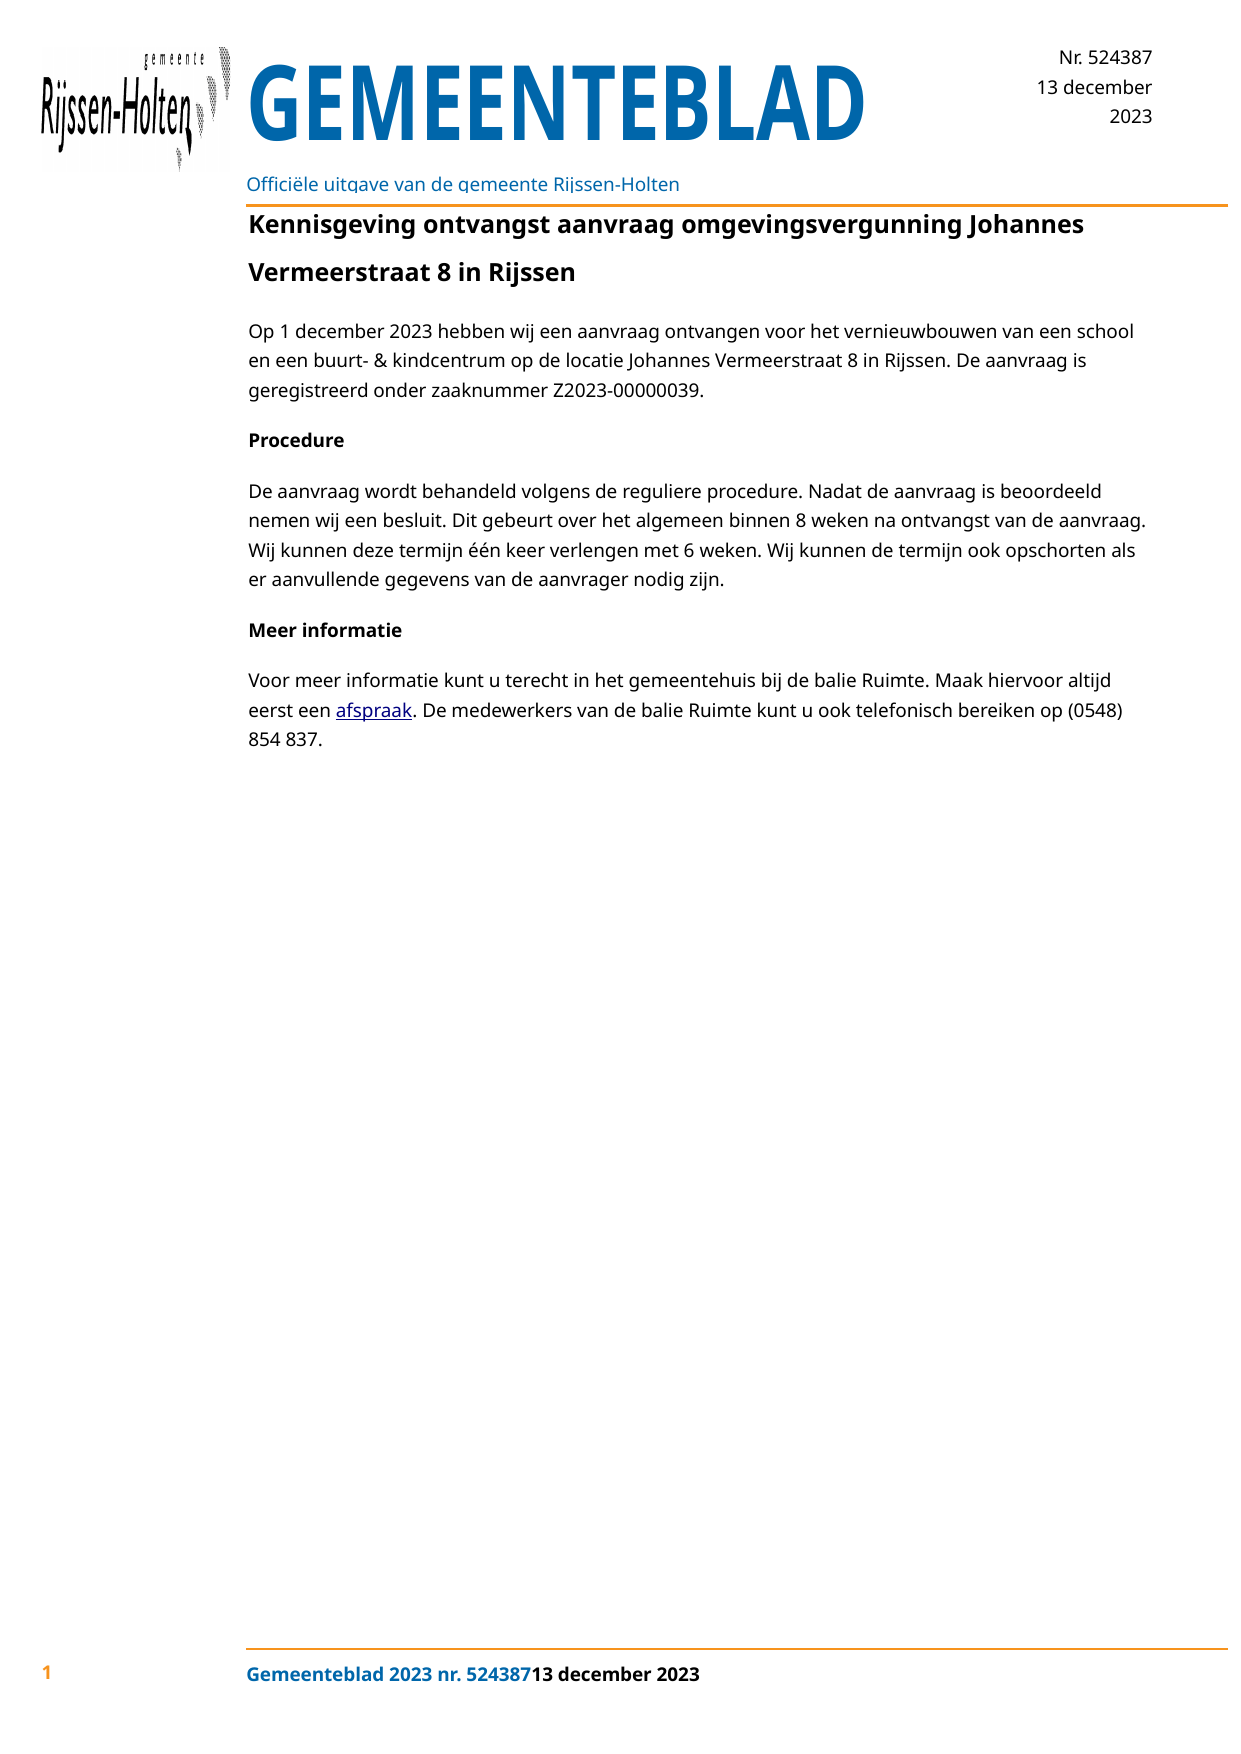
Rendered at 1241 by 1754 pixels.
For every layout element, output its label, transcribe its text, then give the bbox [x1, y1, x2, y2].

text Voor meer informatie kunt u terecht in het gemeentehuis bij de balie Ruimte. Maak hiervoor altijd eerst een afspraak. De medewerkers van de balie Ruimte kunt u ook telefonisch bereiken op (0548) 854 837. [248, 667, 1152, 752]
picture [41, 47, 231, 172]
text Op 1 december 2023 hebben wij een aanvraag ontvangen voor het vernieuwbouwen van een school en een buurt- & kindcentrum op de locatie Johannes Vermeerstraat 8 in Rijssen. De aanvraag is geregistreerd onder zaaknummer Z2023-00000039. [248, 318, 1152, 403]
text Meer informatie [248, 617, 1152, 643]
text Procedure [248, 427, 1152, 453]
text Kennisgeving ontvangst aanvraag omgevingsvergunning Johannes Vermeerstraat 8 in Rijssen [248, 207, 1152, 288]
text De aanvraag wordt behandeld volgens de reguliere procedure. Nadat de aanvraag is beoordeeld nemen wij een besluit. Dit gebeurt over het algemeen binnen 8 weken na ontvangst van de aanvraag. Wij kunnen deze termijn één keer verlengen met 6 weken. Wij kunnen de termijn ook opschorten als er aanvullende gegevens van de aanvrager nodig zijn. [248, 478, 1152, 592]
